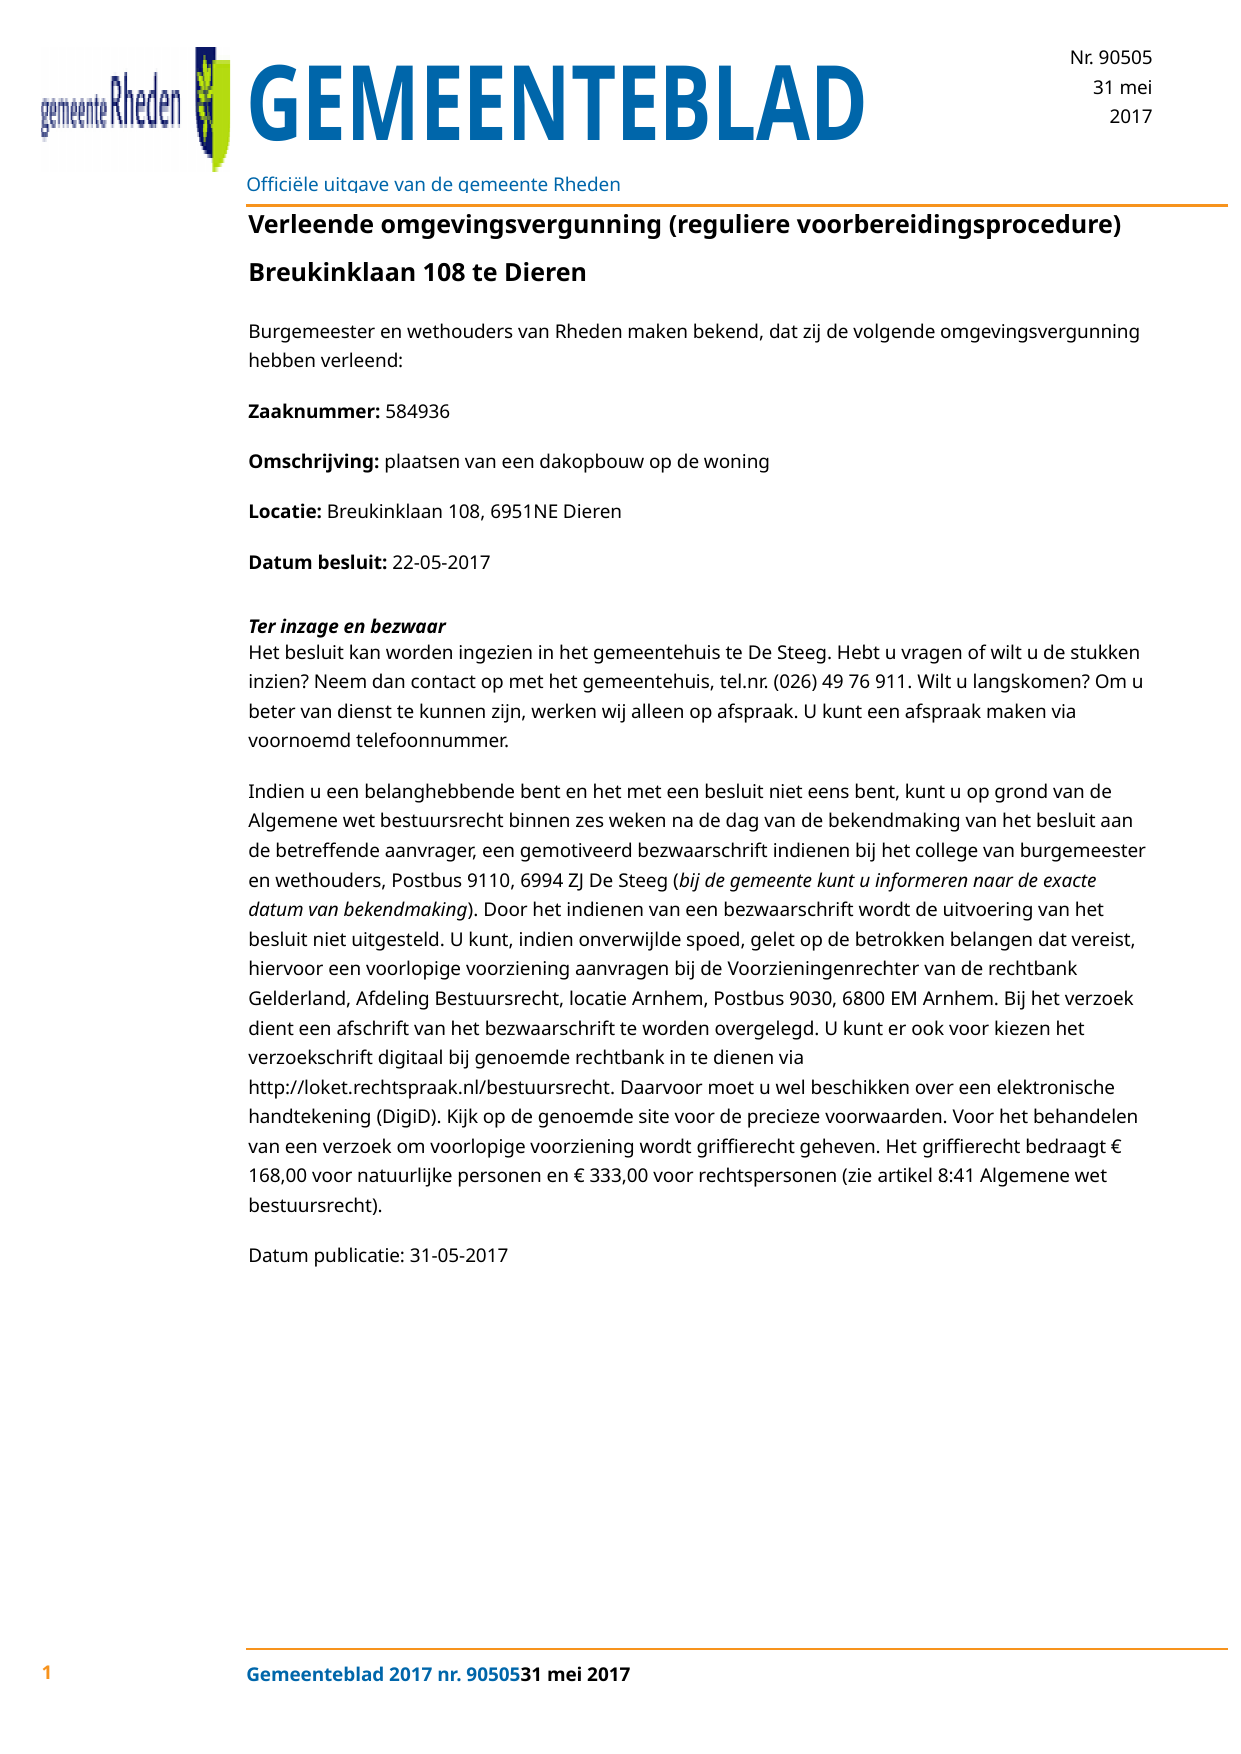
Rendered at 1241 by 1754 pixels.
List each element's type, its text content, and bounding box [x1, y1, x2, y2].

text Ter inzage en bezwaar [248, 613, 1152, 639]
text Datum publicatie: 31-05-2017 [248, 1243, 1152, 1268]
text Omschrijving: plaatsen van een dakopbouw op de woning [248, 448, 1152, 474]
picture [41, 47, 231, 172]
text Zaaknummer: 584936 [248, 398, 1152, 424]
text Burgemeester en wethouders van Rheden maken bekend, dat zij de volgende omgevingsvergunning hebben verleend: [248, 318, 1152, 373]
text Datum besluit: 22-05-2017 [248, 549, 1152, 575]
text Verleende omgevingsvergunning (reguliere voorbereidingsprocedure) Breukinklaan 108 te Dieren [248, 207, 1152, 288]
text Het besluit kan worden ingezien in het gemeentehuis te De Steeg. Hebt u vragen of wilt u de stukken inzien? Neem dan contact op met het gemeentehuis, tel.nr. (026) 49 76 911. Wilt u langskomen? Om u beter van dienst te kunnen zijn, werken wij alleen op afspraak. U kunt een afspraak maken via voornoemd telefoonnummer. [248, 639, 1152, 753]
text Indien u een belanghebbende bent en het met een besluit niet eens bent, kunt u op grond van de Algemene wet bestuursrecht binnen zes weken na de dag van de bekendmaking van het besluit aan de betreffende aanvrager, een gemotiveerd bezwaarschrift indienen bij het college van burgemeester en wethouders, Postbus 9110, 6994 ZJ De Steeg (bij de gemeente kunt u informeren naar de exacte datum van bekendmaking). Door het indienen van een bezwaarschrift wordt de uitvoering van het besluit niet uitgesteld. U kunt, indien onverwijlde spoed, gelet op de betrokken belangen dat vereist, hiervoor een voorlopige voorziening aanvragen bij de Voorzieningenrechter van de rechtbank Gelderland, Afdeling Bestuursrecht, locatie Arnhem, Postbus 9030, 6800 EM Arnhem. Bij het verzoek dient een afschrift van het bezwaarschrift te worden overgelegd. U kunt er ook voor kiezen het verzoekschrift digitaal bij genoemde rechtbank in te dienen via http://loket.rechtspraak.nl/bestuursrecht. Daarvoor moet u wel beschikken over een elektronische handtekening (DigiD). Kijk op de genoemde site voor de precieze voorwaarden. Voor het behandelen van een verzoek om voorlopige voorziening wordt griffierecht geheven. Het griffierecht bedraagt € 168,00 voor natuurlijke personen en € 333,00 voor rechtspersonen (zie artikel 8:41 Algemene wet bestuursrecht). [248, 778, 1152, 1218]
text Locatie: Breukinklaan 108, 6951NE Dieren [248, 499, 1152, 524]
